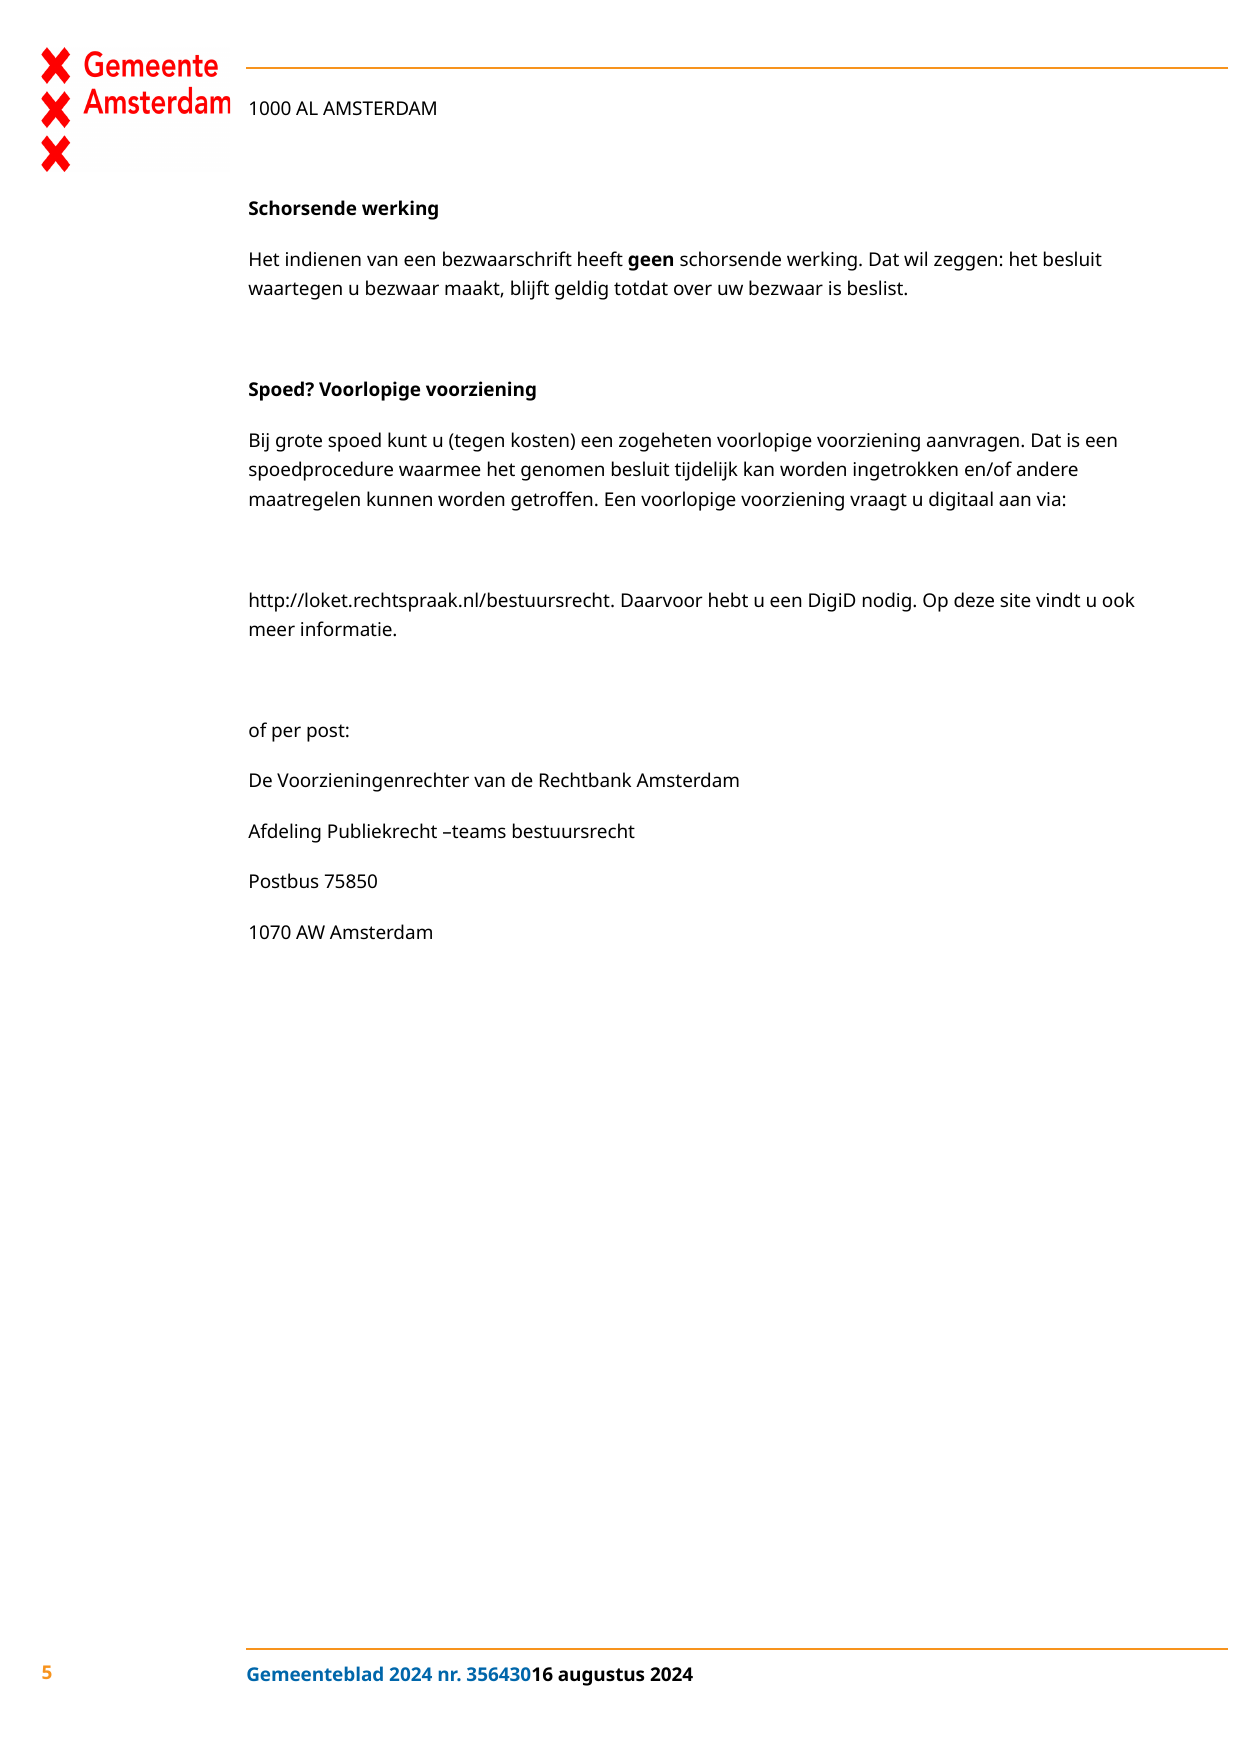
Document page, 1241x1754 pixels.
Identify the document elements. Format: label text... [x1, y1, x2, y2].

text Bij grote spoed kunt u (tegen kosten) een zogeheten voorlopige voorziening aanvragen. Dat is een spoedprocedure waarmee het genomen besluit tijdelijk kan worden ingetrokken en/of andere maatregelen kunnen worden getroffen. Een voorlopige voorziening vraagt u digitaal aan via: [248, 427, 1152, 512]
text Afdeling Publiekrecht –teams bestuursrecht [248, 818, 1152, 844]
text of per post: [248, 717, 1152, 743]
text Schorsende werking [248, 196, 1152, 221]
text Spoed? Voorlopige voorziening [248, 376, 1152, 402]
text De Voorzieningenrechter van de Rechtbank Amsterdam [248, 768, 1152, 793]
text Postbus 75850 [248, 868, 1152, 894]
picture [41, 47, 231, 172]
text 1070 AW Amsterdam [248, 919, 1152, 945]
text Het indienen van een bezwaarschrift heeft geen schorsende werking. Dat wil zeggen: het besluit waartegen u bezwaar maakt, blijft geldig totdat over uw bezwaar is beslist. [248, 246, 1152, 301]
text 1000 AL AMSTERDAM [248, 95, 1152, 121]
text http://loket.rechtspraak.nl/bestuursrecht. Daarvoor hebt u een DigiD nodig. Op deze site vindt u ook meer informatie. [248, 587, 1152, 642]
